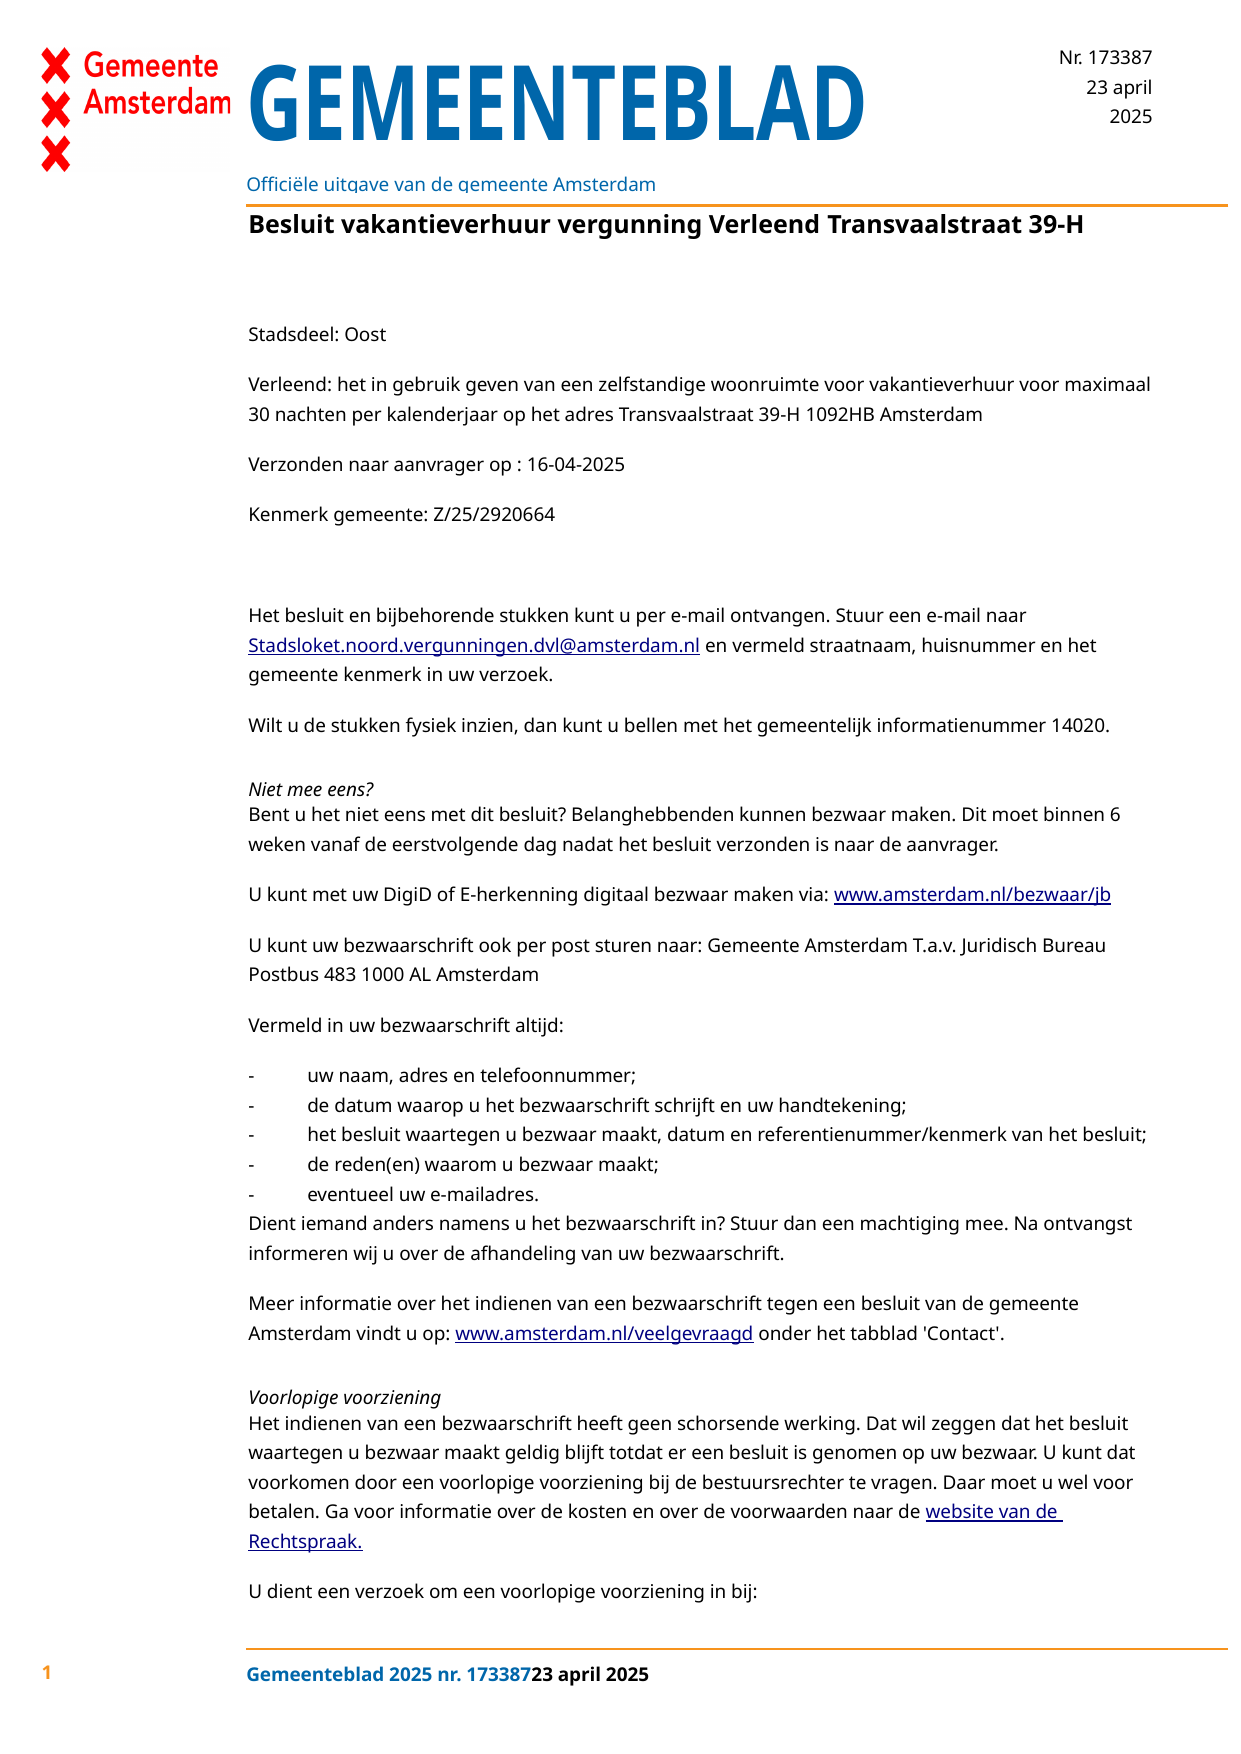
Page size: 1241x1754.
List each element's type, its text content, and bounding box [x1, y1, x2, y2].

text Wilt u de stukken fysiek inzien, dan kunt u bellen met het gemeentelijk informatienummer 14020. [248, 712, 1152, 738]
text Niet mee eens? [248, 776, 1152, 802]
text Dient iemand anders namens u het bezwaarschrift in? Stuur dan een machtiging mee. Na ontvangst informeren wij u over de afhandeling van uw bezwaarschrift. [248, 1210, 1152, 1266]
picture [41, 47, 231, 172]
text Vermeld in uw bezwaarschrift altijd: [248, 1012, 1152, 1038]
list het besluit waartegen u bezwaar maakt, datum en referentienummer/kenmerk van het besluit; [248, 1122, 1152, 1147]
text Kenmerk gemeente: Z/25/2920664 [248, 502, 1152, 527]
text Stadsdeel: Oost [248, 321, 1152, 346]
text Bent u het niet eens met dit besluit? Belanghebbenden kunnen bezwaar maken. Dit moet binnen 6 weken vanaf de eerstvolgende dag nadat het besluit verzonden is naar de aanvrager. [248, 802, 1152, 857]
text Verzonden naar aanvrager op : 16-04-2025 [248, 451, 1152, 477]
text U dient een verzoek om een voorlopige voorziening in bij: [248, 1578, 1152, 1604]
text Besluit vakantieverhuur vergunning Verleend Transvaalstraat 39-H [248, 207, 1152, 241]
text Meer informatie over het indienen van een bezwaarschrift tegen een besluit van de gemeente Amsterdam vindt u op: www.amsterdam.nl/veelgevraagd onder het tabblad 'Contact'. [248, 1290, 1152, 1346]
list de reden(en) waarom u bezwaar maakt; [248, 1151, 1152, 1177]
list uw naam, adres en telefoonnummer; [248, 1062, 1152, 1088]
text Verleend: het in gebruik geven van een zelfstandige woonruimte voor vakantieverhuur voor maximaal 30 nachten per kalenderjaar op het adres Transvaalstraat 39-H 1092HB Amsterdam [248, 371, 1152, 426]
text Het indienen van een bezwaarschrift heeft geen schorsende werking. Dat wil zeggen dat het besluit waartegen u bezwaar maakt geldig blijft totdat er een besluit is genomen op uw bezwaar. U kunt dat voorkomen door een voorlopige voorziening bij de bestuursrechter te vragen. Daar moet u wel voor betalen. Ga voor informatie over de kosten en over de voorwaarden naar de website van de Rechtspraak. [248, 1410, 1152, 1554]
list eventueel uw e-mailadres. [248, 1181, 1152, 1207]
text Voorlopige voorziening [248, 1384, 1152, 1410]
text Het besluit en bijbehorende stukken kunt u per e-mail ontvangen. Stuur een e-mail naar Stadsloket.noord.vergunningen.dvl@amsterdam.nl en vermeld straatnaam, huisnummer en het gemeente kenmerk in uw verzoek. [248, 602, 1152, 687]
text U kunt uw bezwaarschrift ook per post sturen naar: Gemeente Amsterdam T.a.v. Juridisch Bureau Postbus 483 1000 AL Amsterdam [248, 932, 1152, 987]
text U kunt met uw DigiD of E-herkenning digitaal bezwaar maken via: www.amsterdam.nl/bezwaar/jb [248, 882, 1152, 907]
list de datum waarop u het bezwaarschrift schrijft en uw handtekening; [248, 1092, 1152, 1118]
